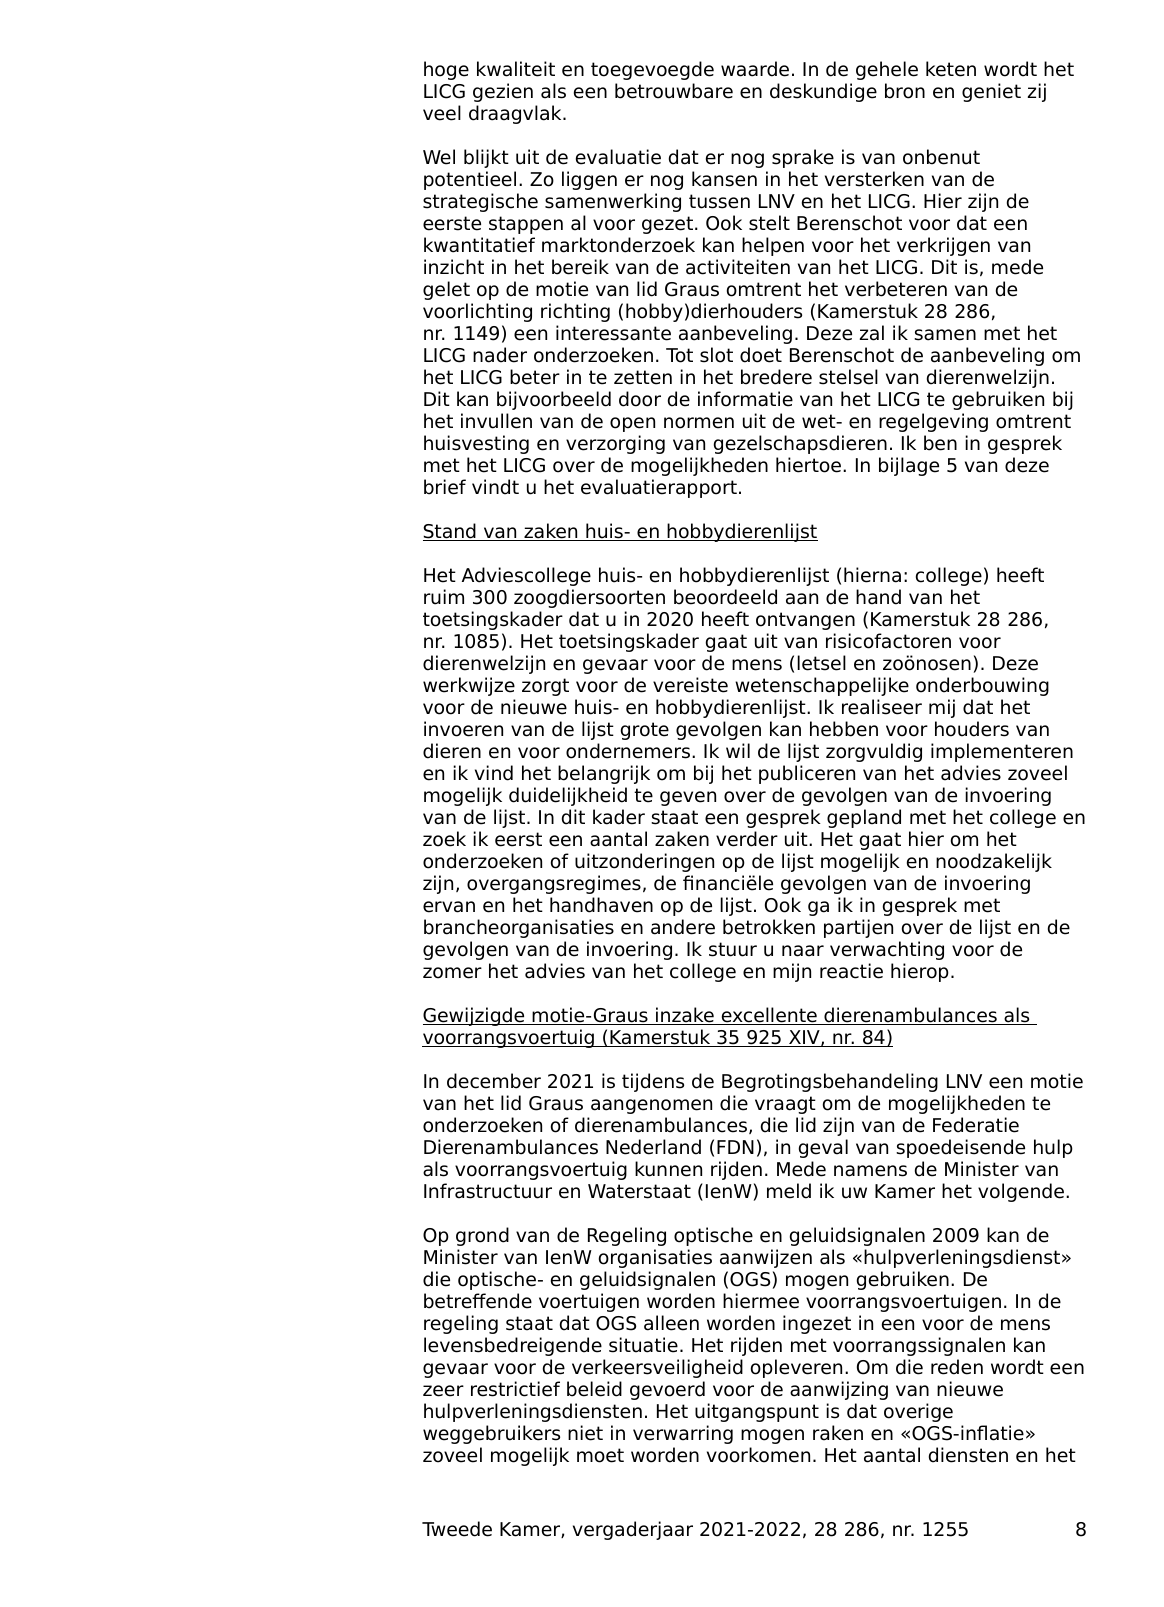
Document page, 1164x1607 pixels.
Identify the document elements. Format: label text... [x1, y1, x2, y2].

text In december 2021 is tijdens de Begrotingsbehandeling LNV een motie van het lid Graus aangenomen die vraagt om de mogelijkheden te onderzoeken of dierenambulances, die lid zijn van de Federatie Dierenambulances Nederland (FDN), in geval van spoedeisende hulp als voorrangsvoertuig kunnen rijden. Mede namens de Minister van Infrastructuur en Waterstaat (IenW) meld ik uw Kamer het volgende. [422, 1071, 1087, 1203]
subtitle Stand van zaken huis- en hobbydierenlijst [422, 521, 1087, 543]
text Op grond van de Regeling optische en geluidsignalen 2009 kan de Minister van IenW organisaties aanwijzen als «hulpverleningsdienst» die optische- en geluidsignalen (OGS) mogen gebruiken. De betreffende voertuigen worden hiermee voorrangsvoertuigen. In de regeling staat dat OGS alleen worden ingezet in een voor de mens levensbedreigende situatie. Het rijden met voorrangssignalen kan gevaar voor de verkeersveiligheid opleveren. Om die reden wordt een zeer restrictief beleid gevoerd voor de aanwijzing van nieuwe hulpverleningsdiensten. Het uitgangspunt is dat overige weggebruikers niet in verwarring mogen raken en «OGS-inflatie» zoveel mogelijk moet worden voorkomen. Het aantal diensten en het [422, 1225, 1087, 1467]
subtitle Gewijzigde motie-Graus inzake excellente dierenambulances als voorrangsvoertuig (Kamerstuk 35 925 XIV, nr. 84) [422, 1005, 1087, 1049]
text hoge kwaliteit en toegevoegde waarde. In de gehele keten wordt het LICG gezien als een betrouwbare en deskundige bron en geniet zij veel draagvlak. [422, 59, 1087, 125]
text Wel blijkt uit de evaluatie dat er nog sprake is van onbenut potentieel. Zo liggen er nog kansen in het versterken van de strategische samenwerking tussen LNV en het LICG. Hier zijn de eerste stappen al voor gezet. Ook stelt Berenschot voor dat een kwantitatief marktonderzoek kan helpen voor het verkrijgen van inzicht in het bereik van de activiteiten van het LICG. Dit is, mede gelet op de motie van lid Graus omtrent het verbeteren van de voorlichting richting (hobby)dierhouders (Kamerstuk 28 286, nr. 1149) een interessante aanbeveling. Deze zal ik samen met het LICG nader onderzoeken. Tot slot doet Berenschot de aanbeveling om het LICG beter in te zetten in het bredere stelsel van dierenwelzijn. Dit kan bijvoorbeeld door de informatie van het LICG te gebruiken bij het invullen van de open normen uit de wet- en regelgeving omtrent huisvesting en verzorging van gezelschapsdieren. Ik ben in gesprek met het LICG over de mogelijkheden hiertoe. In bijlage 5 van deze brief vindt u het evaluatierapport. [422, 147, 1087, 499]
text Het Adviescollege huis- en hobbydierenlijst (hierna: college) heeft ruim 300 zoogdiersoorten beoordeeld aan de hand van het toetsingskader dat u in 2020 heeft ontvangen (Kamerstuk 28 286, nr. 1085). Het toetsingskader gaat uit van risicofactoren voor dierenwelzijn en gevaar voor de mens (letsel en zoönosen). Deze werkwijze zorgt voor de vereiste wetenschappelijke onderbouwing voor de nieuwe huis- en hobbydierenlijst. Ik realiseer mij dat het invoeren van de lijst grote gevolgen kan hebben voor houders van dieren en voor ondernemers. Ik wil de lijst zorgvuldig implementeren en ik vind het belangrijk om bij het publiceren van het advies zoveel mogelijk duidelijkheid te geven over de gevolgen van de invoering van de lijst. In dit kader staat een gesprek gepland met het college en zoek ik eerst een aantal zaken verder uit. Het gaat hier om het onderzoeken of uitzonderingen op de lijst mogelijk en noodzakelijk zijn, overgangsregimes, de financiële gevolgen van de invoering ervan en het handhaven op de lijst. Ook ga ik in gesprek met brancheorganisaties en andere betrokken partijen over de lijst en de gevolgen van de invoering. Ik stuur u naar verwachting voor de zomer het advies van het college en mijn reactie hierop. [422, 565, 1087, 983]
